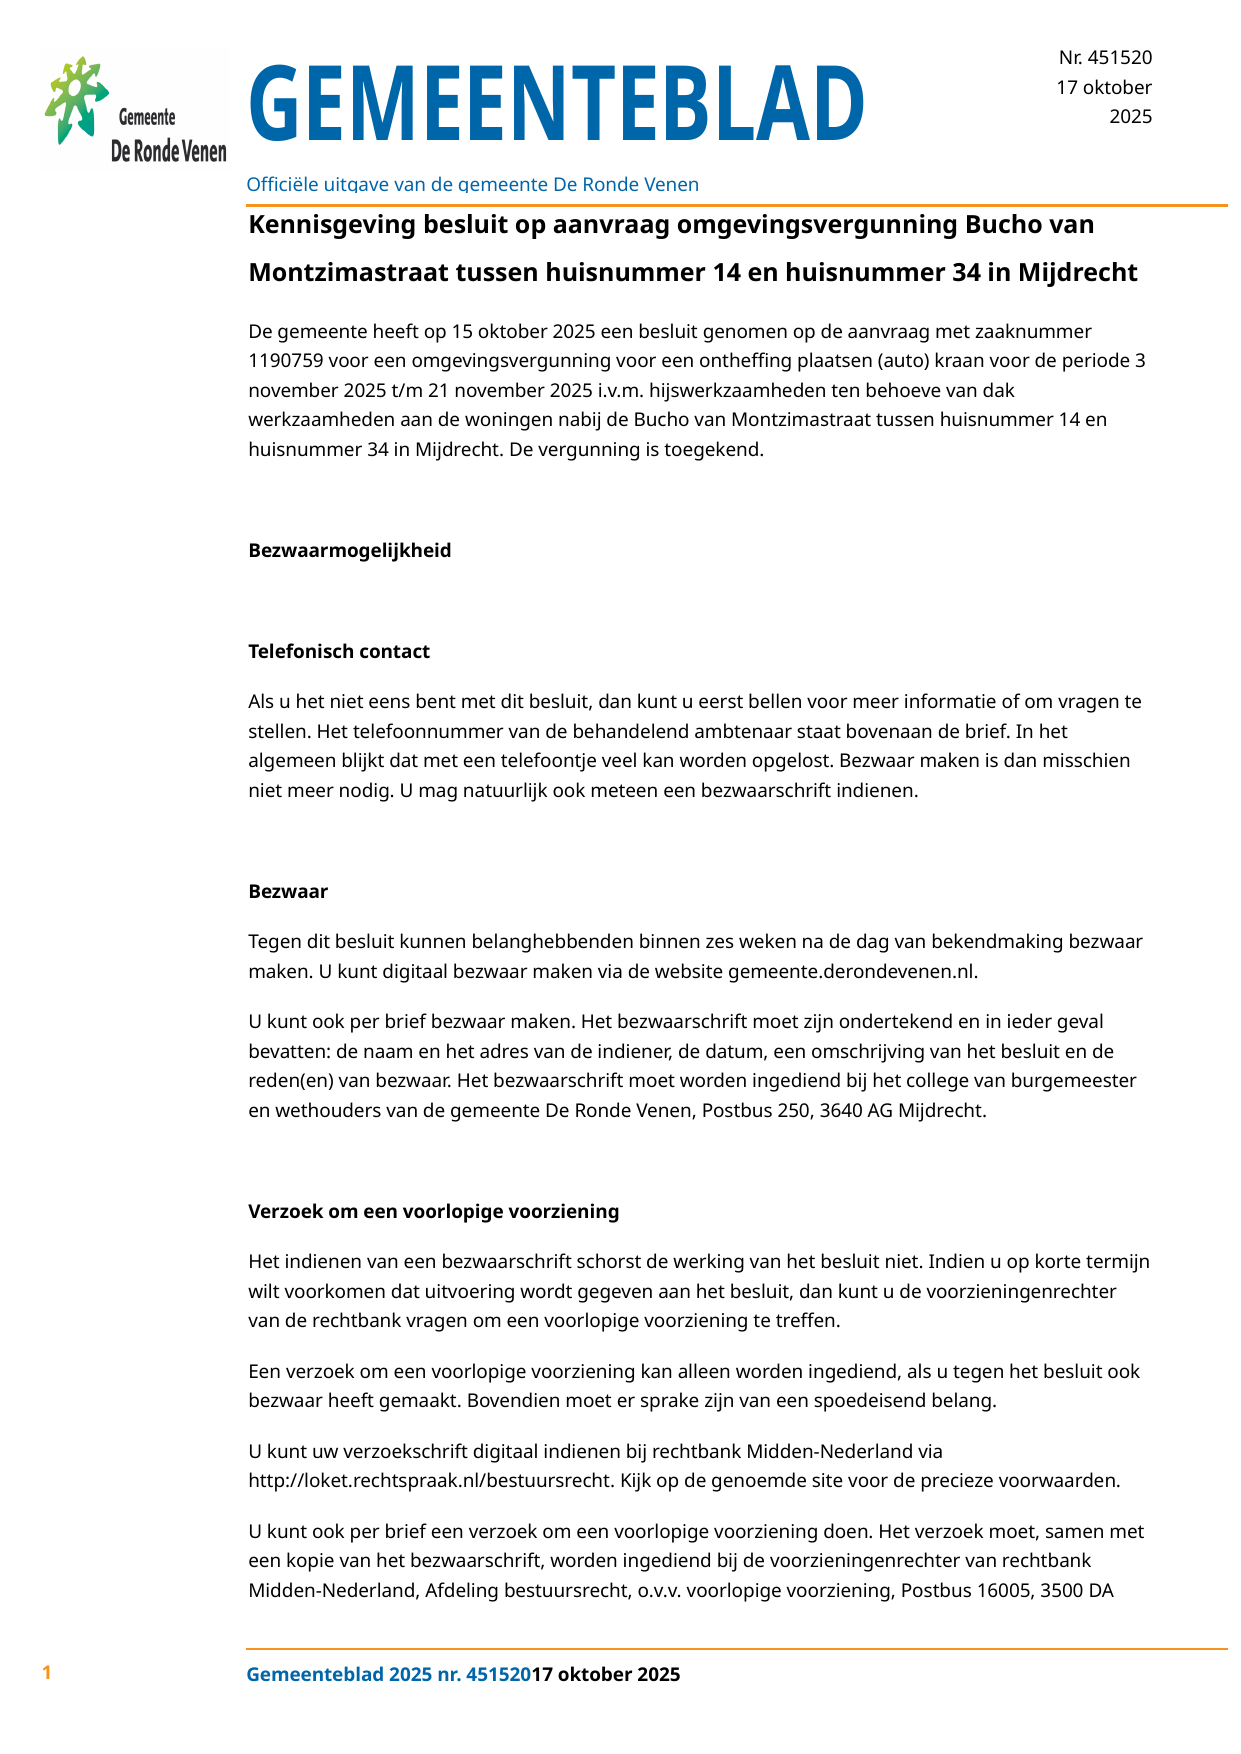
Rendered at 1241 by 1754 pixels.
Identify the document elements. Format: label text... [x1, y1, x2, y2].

text De gemeente heeft op 15 oktober 2025 een besluit genomen op de aanvraag met zaaknummer 1190759 voor een omgevingsvergunning voor een ontheffing plaatsen (auto) kraan voor de periode 3 november 2025 t/m 21 november 2025 i.v.m. hijswerkzaamheden ten behoeve van dak werkzaamheden aan de woningen nabij de Bucho van Montzimastraat tussen huisnummer 14 en huisnummer 34 in Mijdrecht. De vergunning is toegekend. [248, 318, 1152, 462]
text Telefonisch contact [248, 638, 1152, 664]
text Als u het niet eens bent met dit besluit, dan kunt u eerst bellen voor meer informatie of om vragen te stellen. Het telefoonnummer van de behandelend ambtenaar staat bovenaan de brief. In het algemeen blijkt dat met een telefoontje veel kan worden opgelost. Bezwaar maken is dan misschien niet meer nodig. U mag natuurlijk ook meteen een bezwaarschrift indienen. [248, 688, 1152, 803]
text U kunt uw verzoekschrift digitaal indienen bij rechtbank Midden-Nederland via http://loket.rechtspraak.nl/bestuursrecht. Kijk op de genoemde site voor de precieze voorwaarden. [248, 1438, 1152, 1493]
text Bezwaar [248, 878, 1152, 904]
text Het indienen van een bezwaarschrift schorst de werking van het besluit niet. Indien u op korte termijn wilt voorkomen dat uitvoering wordt gegeven aan het besluit, dan kunt u de voorzieningenrechter van de rechtbank vragen om een voorlopige voorziening te treffen. [248, 1248, 1152, 1333]
picture [41, 47, 231, 172]
text Verzoek om een voorlopige voorziening [248, 1198, 1152, 1224]
text U kunt ook per brief een verzoek om een voorlopige voorziening doen. Het verzoek moet, samen met een kopie van het bezwaarschrift, worden ingediend bij de voorzieningenrechter van rechtbank Midden-Nederland, Afdeling bestuursrecht, o.v.v. voorlopige voorziening, Postbus 16005, 3500 DA [248, 1518, 1152, 1603]
text U kunt ook per brief bezwaar maken. Het bezwaarschrift moet zijn ondertekend en in ieder geval bevatten: de naam en het adres van de indiener, de datum, een omschrijving van het besluit en de reden(en) van bezwaar. Het bezwaarschrift moet worden ingediend bij het college van burgemeester en wethouders van de gemeente De Ronde Venen, Postbus 250, 3640 AG Mijdrecht. [248, 1008, 1152, 1123]
text Kennisgeving besluit op aanvraag omgevingsvergunning Bucho van Montzimastraat tussen huisnummer 14 en huisnummer 34 in Mijdrecht [248, 207, 1152, 288]
text Een verzoek om een voorlopige voorziening kan alleen worden ingediend, als u tegen het besluit ook bezwaar heeft gemaakt. Bovendien moet er sprake zijn van een spoedeisend belang. [248, 1358, 1152, 1413]
text Tegen dit besluit kunnen belanghebbenden binnen zes weken na de dag van bekendmaking bezwaar maken. U kunt digitaal bezwaar maken via de website gemeente.derondevenen.nl. [248, 928, 1152, 984]
text Bezwaarmogelijkheid [248, 537, 1152, 563]
